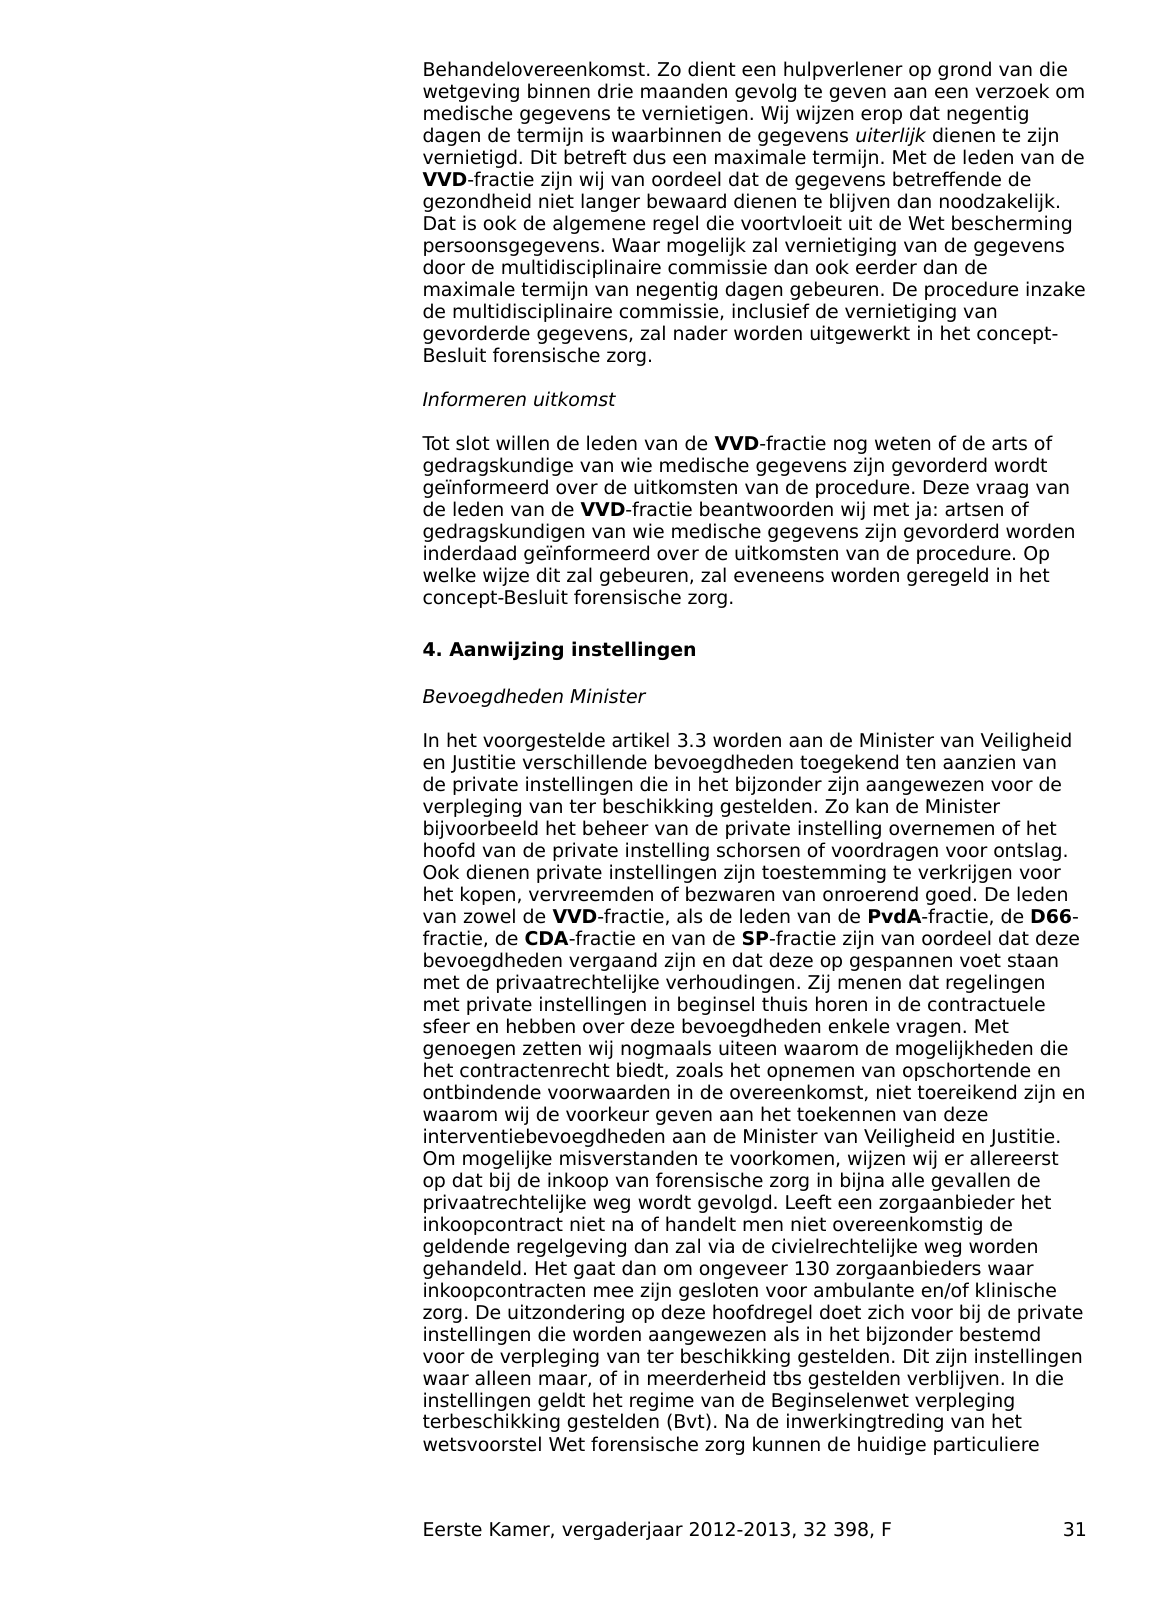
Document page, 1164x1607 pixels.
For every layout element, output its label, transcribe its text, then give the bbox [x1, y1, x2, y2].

subtitle Bevoegdheden Minister [422, 686, 1087, 708]
text Tot slot willen de leden van de VVD-fractie nog weten of de arts of gedragskundige van wie medische gegevens zijn gevorderd wordt geïnformeerd over de uitkomsten van de procedure. Deze vraag van de leden van de VVD-fractie beantwoorden wij met ja: artsen of gedragskundigen van wie medische gegevens zijn gevorderd worden inderdaad geïnformeerd over de uitkomsten van de procedure. Op welke wijze dit zal gebeuren, zal eveneens worden geregeld in het concept-Besluit forensische zorg. [422, 433, 1087, 609]
subtitle 4. Aanwijzing instellingen [422, 639, 1087, 661]
text In het voorgestelde artikel 3.3 worden aan de Minister van Veiligheid en Justitie verschillende bevoegdheden toegekend ten aanzien van de private instellingen die in het bijzonder zijn aangewezen voor de verpleging van ter beschikking gestelden. Zo kan de Minister bijvoorbeeld het beheer van de private instelling overnemen of het hoofd van de private instelling schorsen of voordragen voor ontslag. Ook dienen private instellingen zijn toestemming te verkrijgen voor het kopen, vervreemden of bezwaren van onroerend goed. De leden van zowel de VVD-fractie, als de leden van de PvdA-fractie, de D66-fractie, de CDA-fractie en van de SP-fractie zijn van oordeel dat deze bevoegdheden vergaand zijn en dat deze op gespannen voet staan met de privaatrechtelijke verhoudingen. Zij menen dat regelingen met private instellingen in beginsel thuis horen in de contractuele sfeer en hebben over deze bevoegdheden enkele vragen. Met genoegen zetten wij nogmaals uiteen waarom de mogelijkheden die het contractenrecht biedt, zoals het opnemen van opschortende en ontbindende voorwaarden in de overeenkomst, niet toereikend zijn en waarom wij de voorkeur geven aan het toekennen van deze interventiebevoegdheden aan de Minister van Veiligheid en Justitie. Om mogelijke misverstanden te voorkomen, wijzen wij er allereerst op dat bij de inkoop van forensische zorg in bijna alle gevallen de privaatrechtelijke weg wordt gevolgd. Leeft een zorgaanbieder het inkoopcontract niet na of handelt men niet overeenkomstig de geldende regelgeving dan zal via de civielrechtelijke weg worden gehandeld. Het gaat dan om ongeveer 130 zorgaanbieders waar inkoopcontracten mee zijn gesloten voor ambulante en/of klinische zorg. De uitzondering op deze hoofdregel doet zich voor bij de private instellingen die worden aangewezen als in het bijzonder bestemd voor de verpleging van ter beschikking gestelden. Dit zijn instellingen waar alleen maar, of in meerderheid tbs gestelden verblijven. In die instellingen geldt het regime van de Beginselenwet verpleging terbeschikking gestelden (Bvt). Na de inwerkingtreding van het wetsvoorstel Wet forensische zorg kunnen de huidige particuliere [422, 730, 1087, 1455]
subtitle Informeren uitkomst [422, 389, 1087, 411]
text Behandelovereenkomst. Zo dient een hulpverlener op grond van die wetgeving binnen drie maanden gevolg te geven aan een verzoek om medische gegevens te vernietigen. Wij wijzen erop dat negentig dagen de termijn is waarbinnen de gegevens uiterlijk dienen te zijn vernietigd. Dit betreft dus een maximale termijn. Met de leden van de VVD-fractie zijn wij van oordeel dat de gegevens betreffende de gezondheid niet langer bewaard dienen te blijven dan noodzakelijk. Dat is ook de algemene regel die voortvloeit uit de Wet bescherming persoonsgegevens. Waar mogelijk zal vernietiging van de gegevens door de multidisciplinaire commissie dan ook eerder dan de maximale termijn van negentig dagen gebeuren. De procedure inzake de multidisciplinaire commissie, inclusief de vernietiging van gevorderde gegevens, zal nader worden uitgewerkt in het concept-Besluit forensische zorg. [422, 59, 1087, 367]
